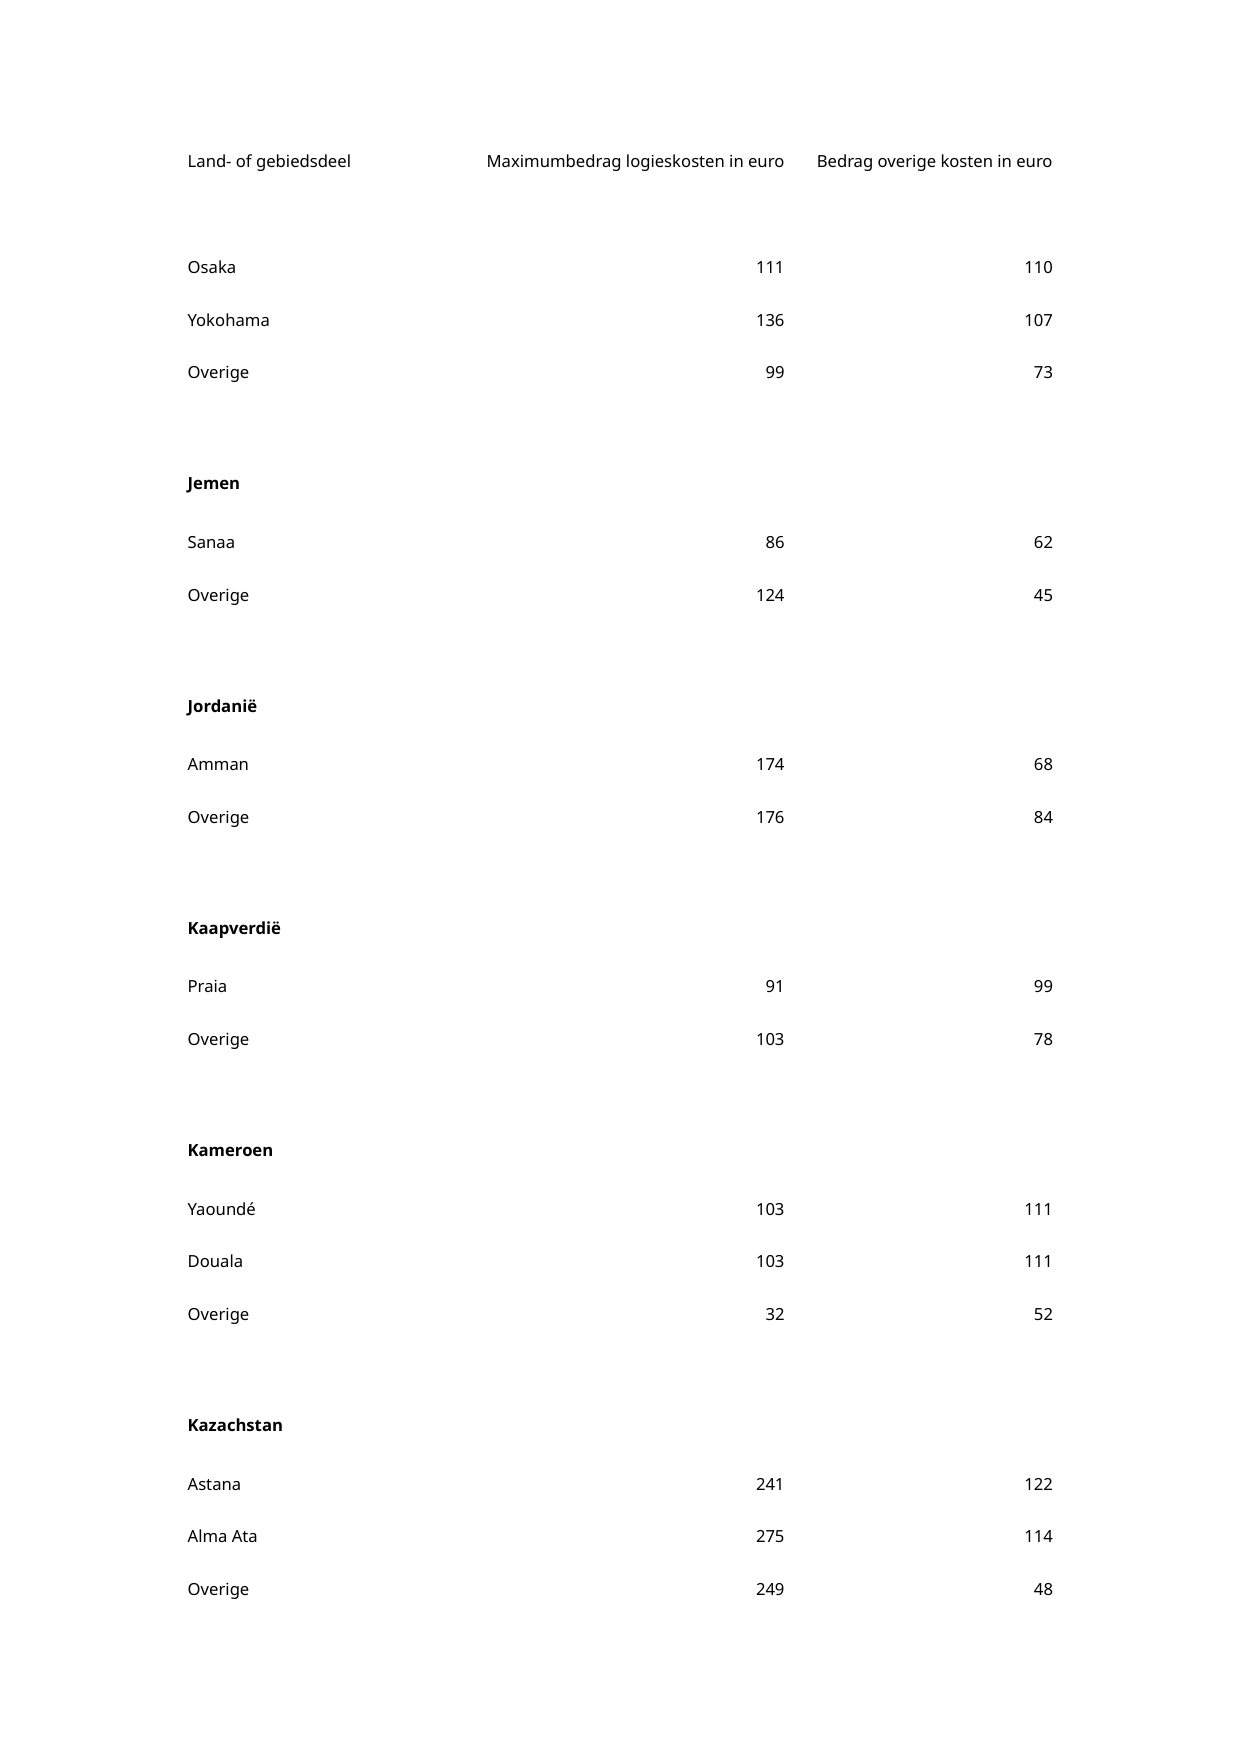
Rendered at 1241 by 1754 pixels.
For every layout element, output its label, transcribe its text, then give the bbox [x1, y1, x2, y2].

table_cell [188, 203, 464, 255]
table_cell Astana [188, 1472, 464, 1525]
table_cell 103 [464, 1028, 784, 1080]
table_cell Overige [188, 1028, 464, 1080]
table_cell 52 [784, 1303, 1053, 1355]
table_cell Overige [188, 805, 464, 858]
table_cell Overige [188, 583, 464, 636]
table_cell [188, 1080, 464, 1139]
table_cell 275 [464, 1525, 784, 1578]
table_cell Jordanië [188, 694, 464, 753]
table_cell Yokohama [188, 308, 464, 361]
table_cell [464, 414, 784, 472]
table_cell [464, 1414, 784, 1472]
table_cell 111 [784, 1197, 1053, 1250]
table_header Maximumbedrag logieskosten in euro [464, 150, 784, 203]
table_cell 111 [784, 1250, 1053, 1303]
table_cell 86 [464, 530, 784, 583]
table_cell [784, 1080, 1053, 1139]
table_cell 78 [784, 1028, 1053, 1080]
table_cell Overige [188, 361, 464, 413]
table_cell Alma Ata [188, 1525, 464, 1578]
table_cell Jemen [188, 472, 464, 530]
table_cell Praia [188, 975, 464, 1028]
table_cell [464, 636, 784, 694]
table_cell [784, 472, 1053, 530]
table_cell 107 [784, 308, 1053, 361]
table_cell [188, 1355, 464, 1414]
table_cell 122 [784, 1472, 1053, 1525]
table_cell [464, 1080, 784, 1139]
table_cell [784, 414, 1053, 472]
table_cell [784, 203, 1053, 255]
table_cell [784, 1414, 1053, 1472]
table_cell 32 [464, 1303, 784, 1355]
table_cell Douala [188, 1250, 464, 1303]
table_cell 136 [464, 308, 784, 361]
table_cell Osaka [188, 255, 464, 308]
table_cell 110 [784, 255, 1053, 308]
table_cell 91 [464, 975, 784, 1028]
table_cell Overige [188, 1578, 464, 1600]
table_cell [188, 414, 464, 472]
table_cell [464, 694, 784, 753]
table_cell [188, 858, 464, 917]
table_cell 124 [464, 583, 784, 636]
table_cell 103 [464, 1197, 784, 1250]
table_cell Yaoundé [188, 1197, 464, 1250]
table_cell 241 [464, 1472, 784, 1525]
table_cell [784, 1139, 1053, 1197]
table_cell Sanaa [188, 530, 464, 583]
table_header Bedrag overige kosten in euro [784, 150, 1053, 203]
table_cell [784, 694, 1053, 753]
table_cell [784, 636, 1053, 694]
table_cell 62 [784, 530, 1053, 583]
table_cell [464, 858, 784, 917]
table_cell Kameroen [188, 1139, 464, 1197]
table_cell 114 [784, 1525, 1053, 1578]
table_cell 99 [784, 975, 1053, 1028]
table_cell 68 [784, 753, 1053, 805]
table_cell [464, 1139, 784, 1197]
table_cell [784, 858, 1053, 917]
table_cell 48 [784, 1578, 1053, 1600]
table_cell 84 [784, 805, 1053, 858]
table_cell [464, 1355, 784, 1414]
table_cell 111 [464, 255, 784, 308]
table_cell [784, 1355, 1053, 1414]
table_header Land- of gebiedsdeel [188, 150, 464, 203]
table_cell [464, 472, 784, 530]
table_cell [188, 636, 464, 694]
table_cell Kazachstan [188, 1414, 464, 1472]
table_cell Kaapverdië [188, 917, 464, 975]
table_cell Amman [188, 753, 464, 805]
table_cell 45 [784, 583, 1053, 636]
table_cell 99 [464, 361, 784, 413]
table_cell [464, 203, 784, 255]
table_cell 103 [464, 1250, 784, 1303]
table_cell 176 [464, 805, 784, 858]
table_cell 73 [784, 361, 1053, 413]
table_cell [464, 917, 784, 975]
table_cell 174 [464, 753, 784, 805]
table_cell [784, 917, 1053, 975]
table_cell Overige [188, 1303, 464, 1355]
table_cell 249 [464, 1578, 784, 1600]
